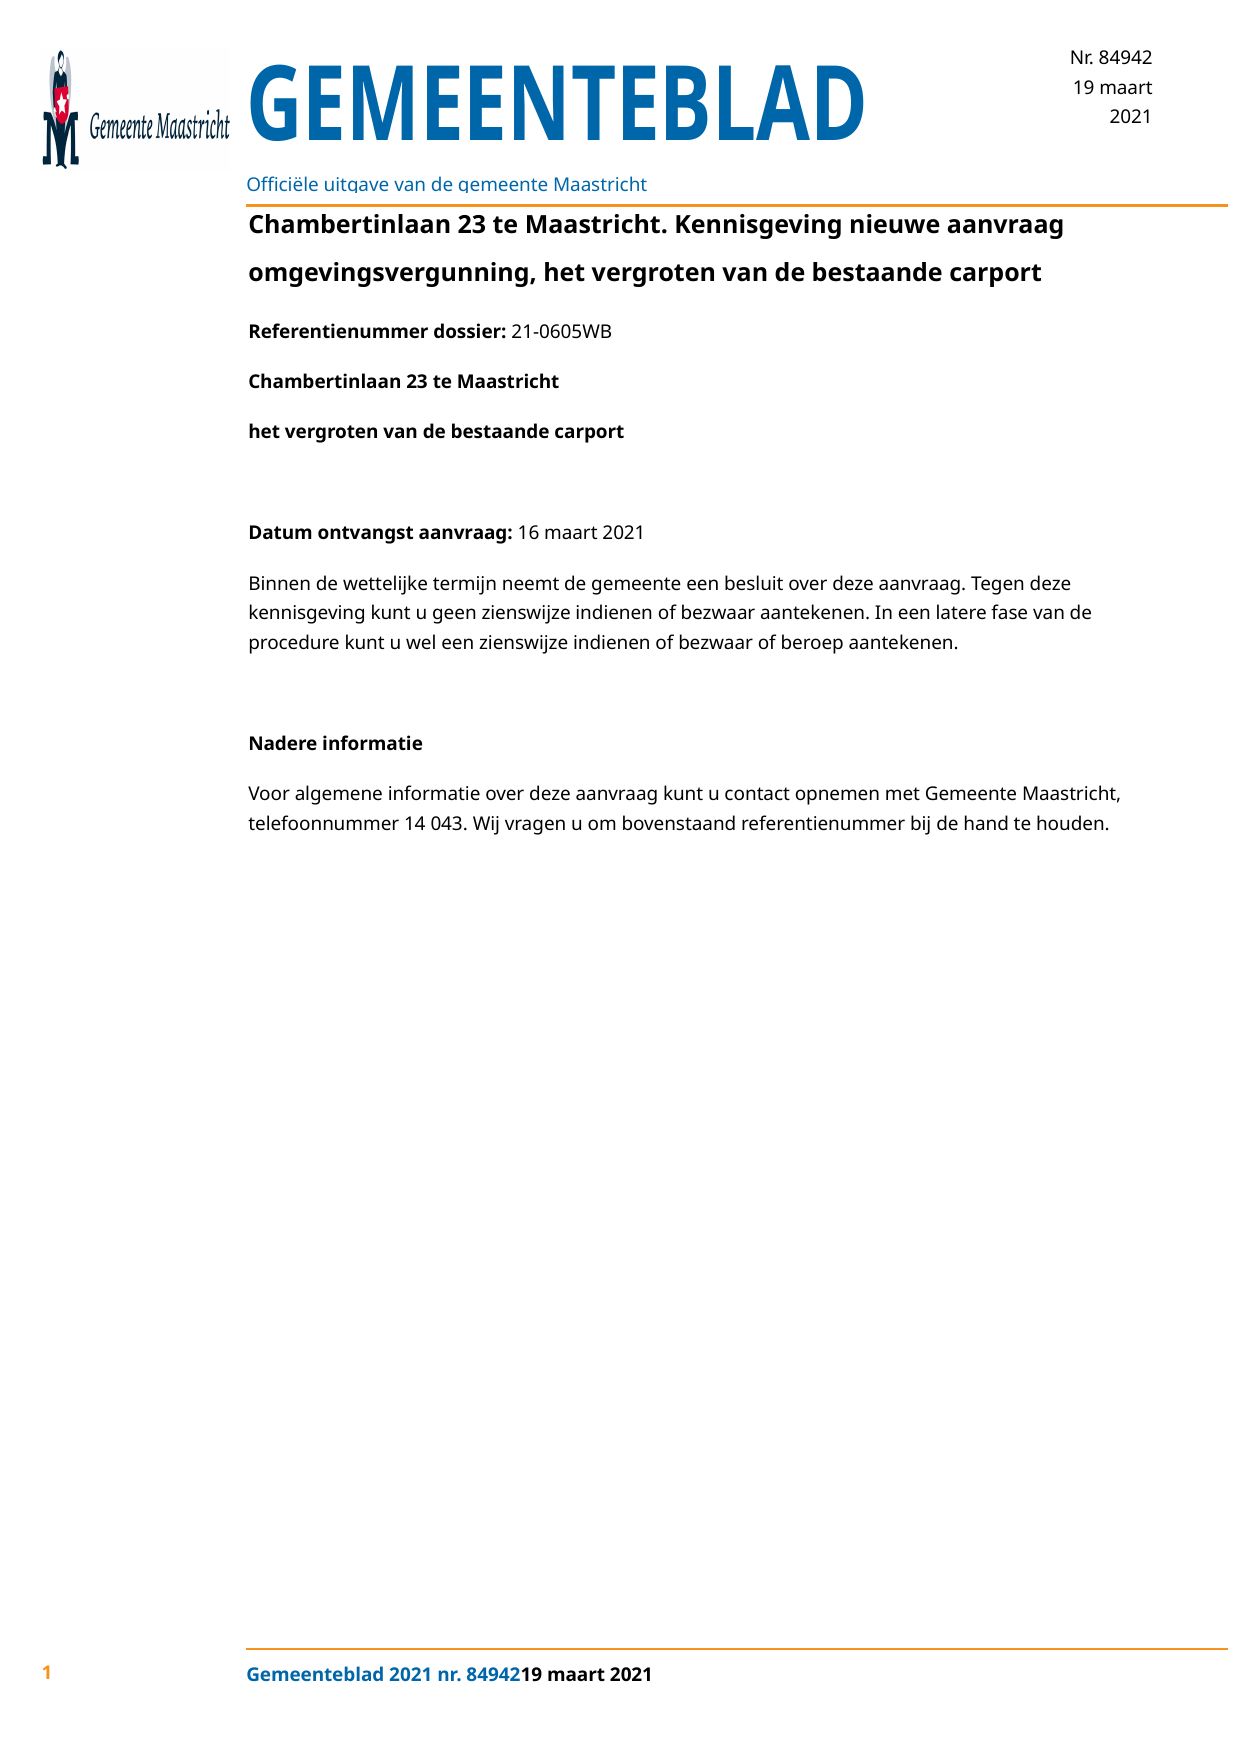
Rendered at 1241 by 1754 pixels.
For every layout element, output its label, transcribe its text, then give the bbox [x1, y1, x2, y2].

text Chambertinlaan 23 te Maastricht. Kennisgeving nieuwe aanvraag omgevingsvergunning, het vergroten van de bestaande carport [248, 207, 1152, 288]
text Referentienummer dossier: 21-0605WB [248, 318, 1152, 344]
picture [41, 47, 231, 172]
text Nadere informatie [248, 730, 1152, 756]
text Binnen de wettelijke termijn neemt de gemeente een besluit over deze aanvraag. Tegen deze kennisgeving kunt u geen zienswijze indienen of bezwaar aantekenen. In een latere fase van de procedure kunt u wel een zienswijze indienen of bezwaar of beroep aantekenen. [248, 570, 1152, 655]
text Chambertinlaan 23 te Maastricht [248, 368, 1152, 394]
text Voor algemene informatie over deze aanvraag kunt u contact opnemen met Gemeente Maastricht, telefoonnummer 14 043. Wij vragen u om bovenstaand referentienummer bij de hand te houden. [248, 780, 1152, 836]
text Datum ontvangst aanvraag: 16 maart 2021 [248, 519, 1152, 545]
text het vergroten van de bestaande carport [248, 419, 1152, 444]
